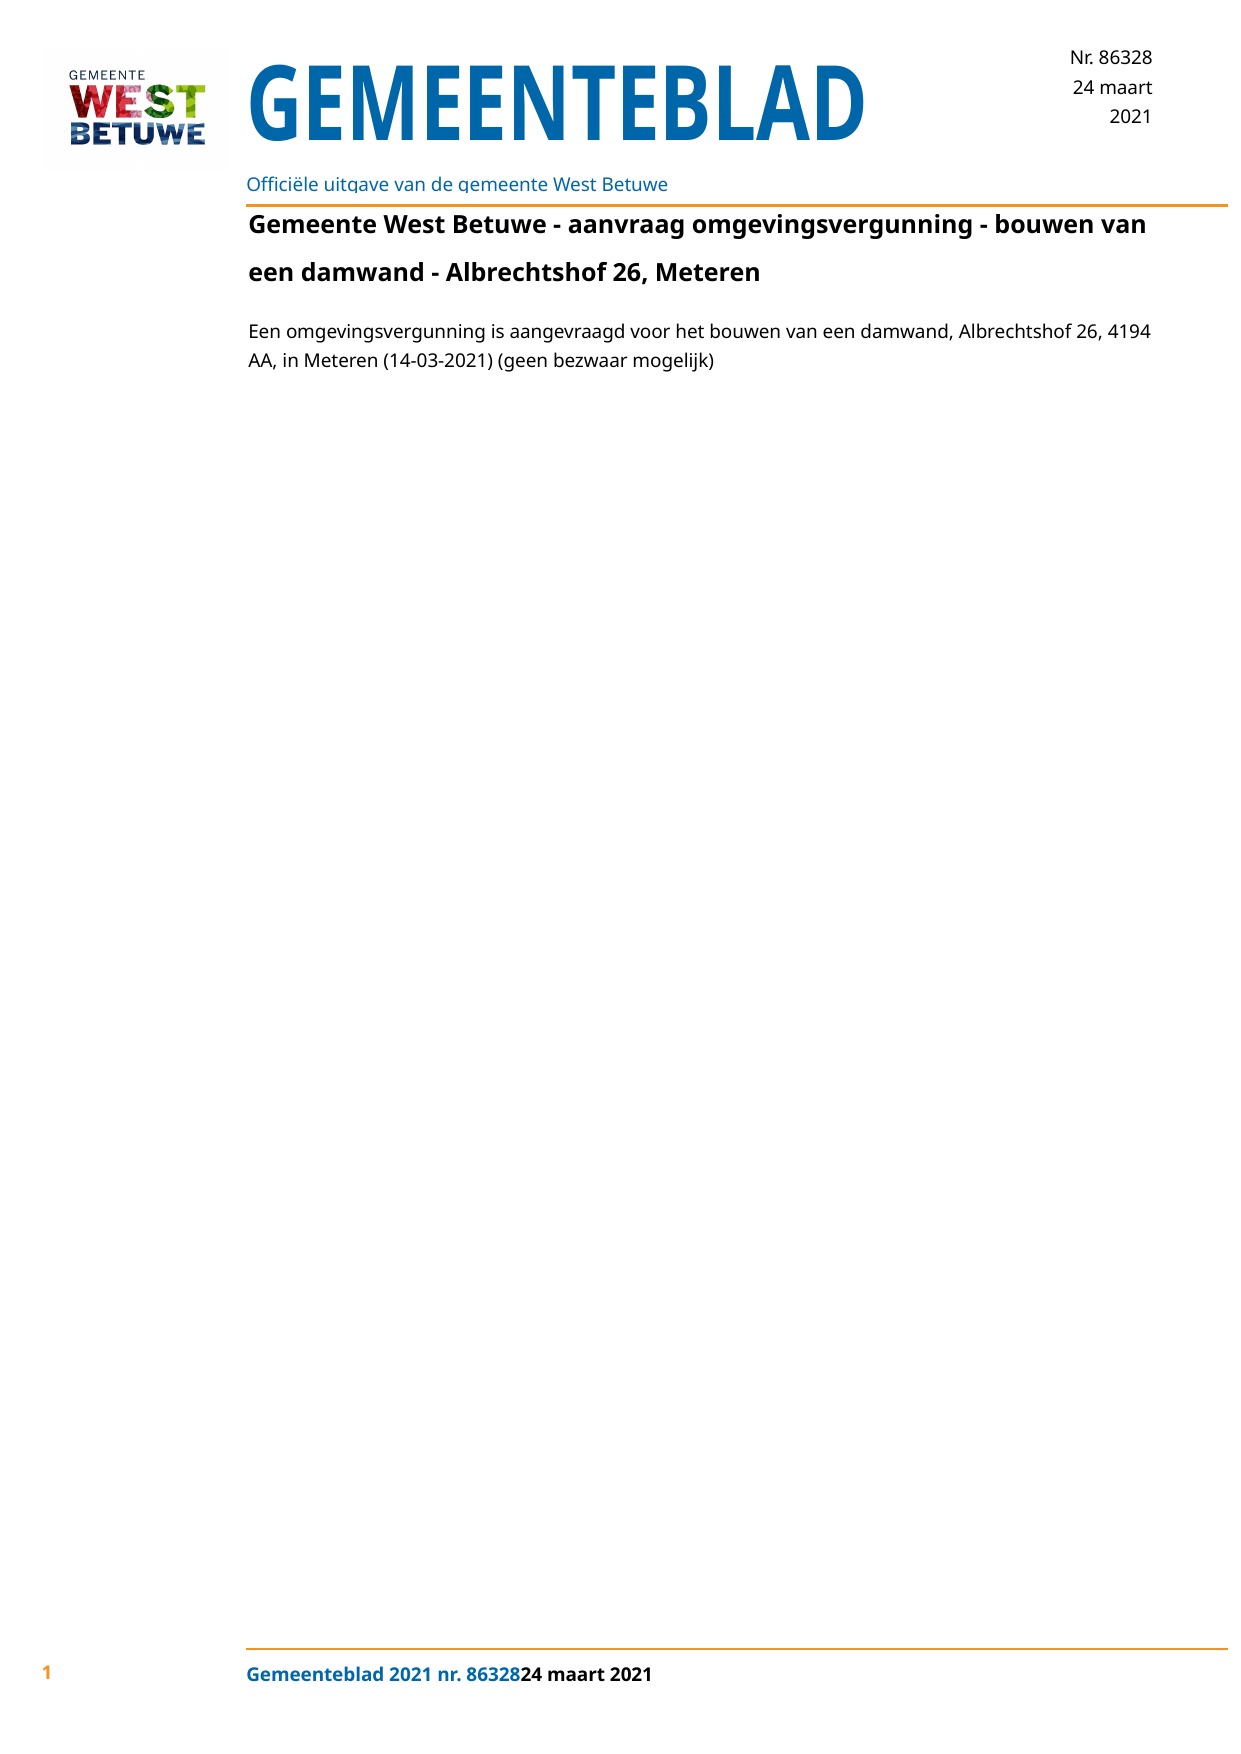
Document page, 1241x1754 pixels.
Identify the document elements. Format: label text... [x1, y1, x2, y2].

text Gemeente West Betuwe - aanvraag omgevingsvergunning - bouwen van een damwand - Albrechtshof 26, Meteren [248, 207, 1152, 288]
text Een omgevingsvergunning is aangevraagd voor het bouwen van een damwand, Albrechtshof 26, 4194 AA, in Meteren (14-03-2021) (geen bezwaar mogelijk) [248, 318, 1152, 373]
picture [41, 47, 231, 172]
